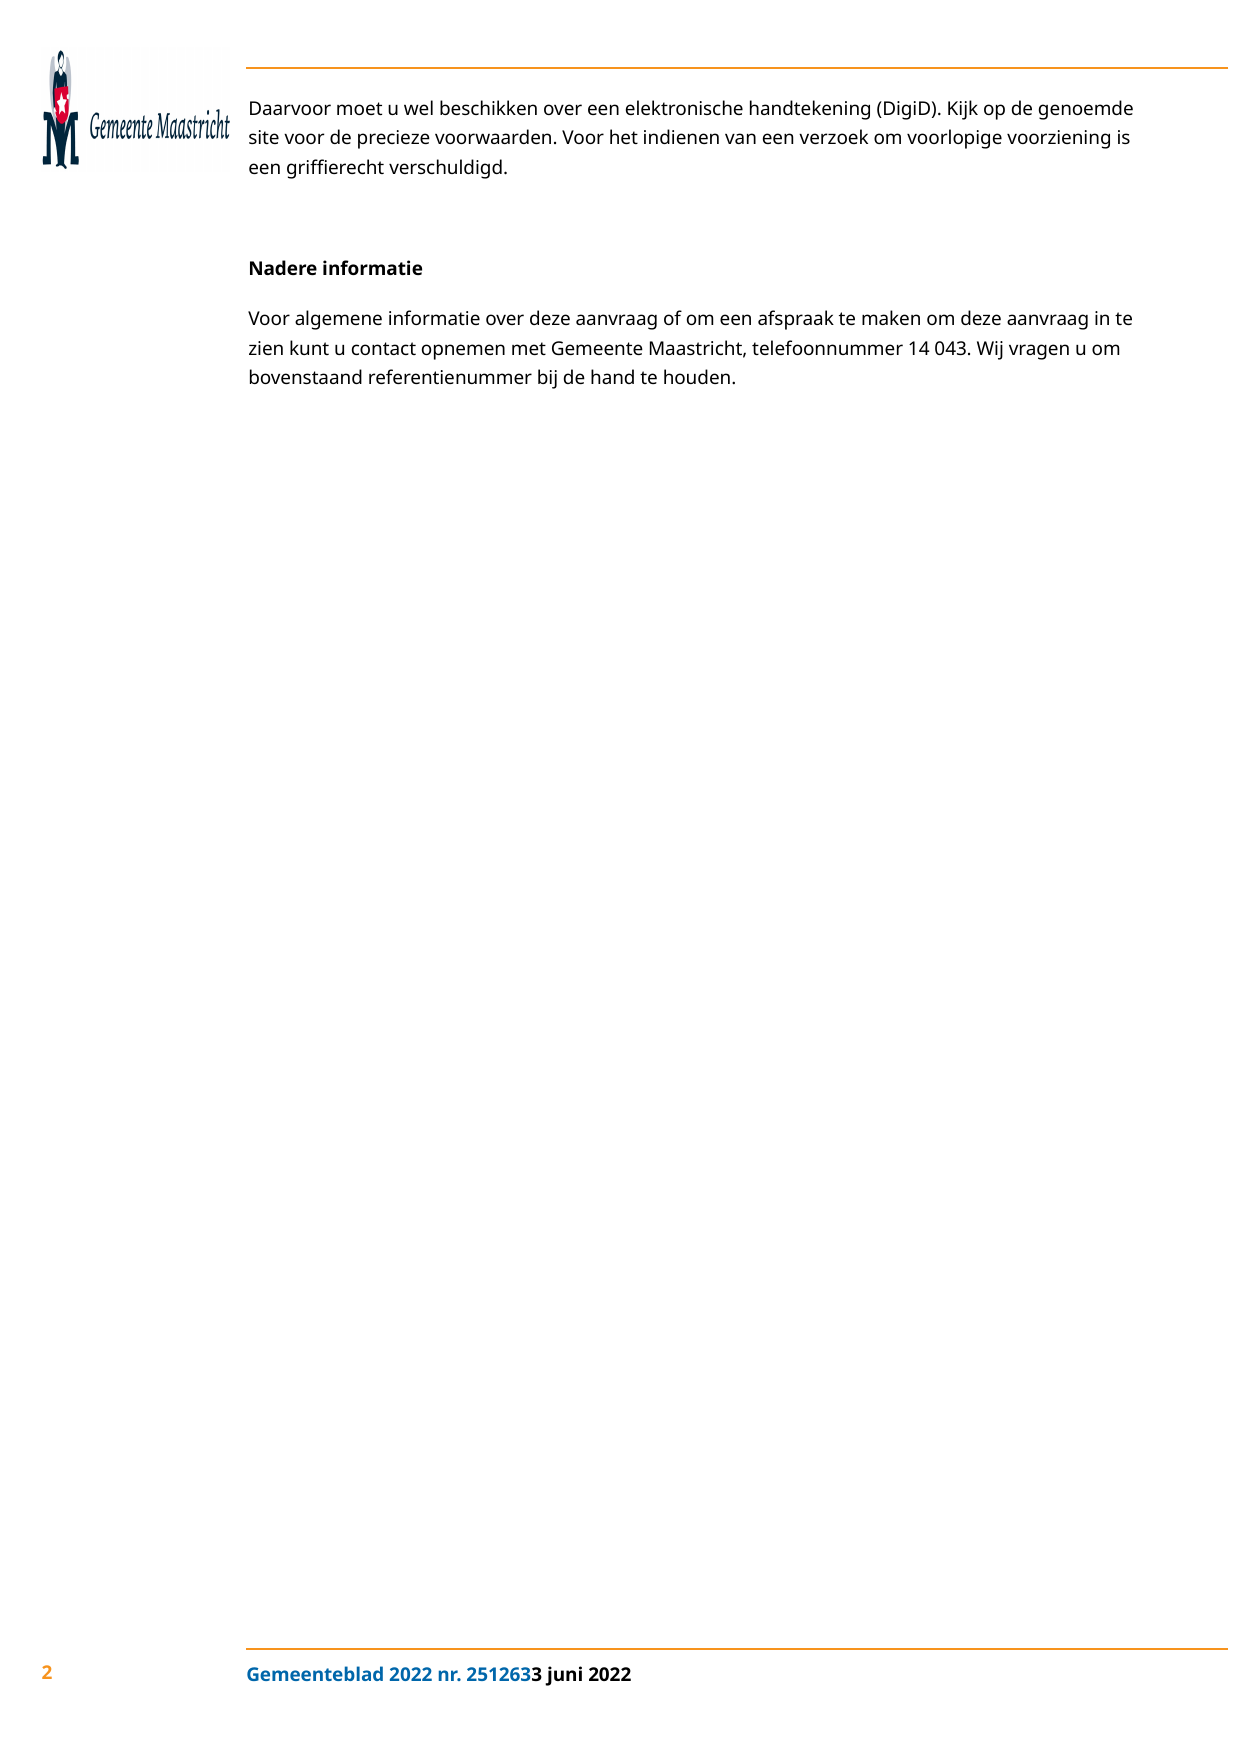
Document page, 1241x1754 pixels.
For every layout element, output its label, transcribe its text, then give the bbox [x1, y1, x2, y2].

picture [41, 47, 231, 172]
text Daarvoor moet u wel beschikken over een elektronische handtekening (DigiD). Kijk op de genoemde site voor de precieze voorwaarden. Voor het indienen van een verzoek om voorlopige voorziening is een griffierecht verschuldigd. [248, 95, 1152, 180]
text Voor algemene informatie over deze aanvraag of om een afspraak te maken om deze aanvraag in te zien kunt u contact opnemen met Gemeente Maastricht, telefoonnummer 14 043. Wij vragen u om bovenstaand referentienummer bij de hand te houden. [248, 305, 1152, 390]
text Nadere informatie [248, 255, 1152, 281]
